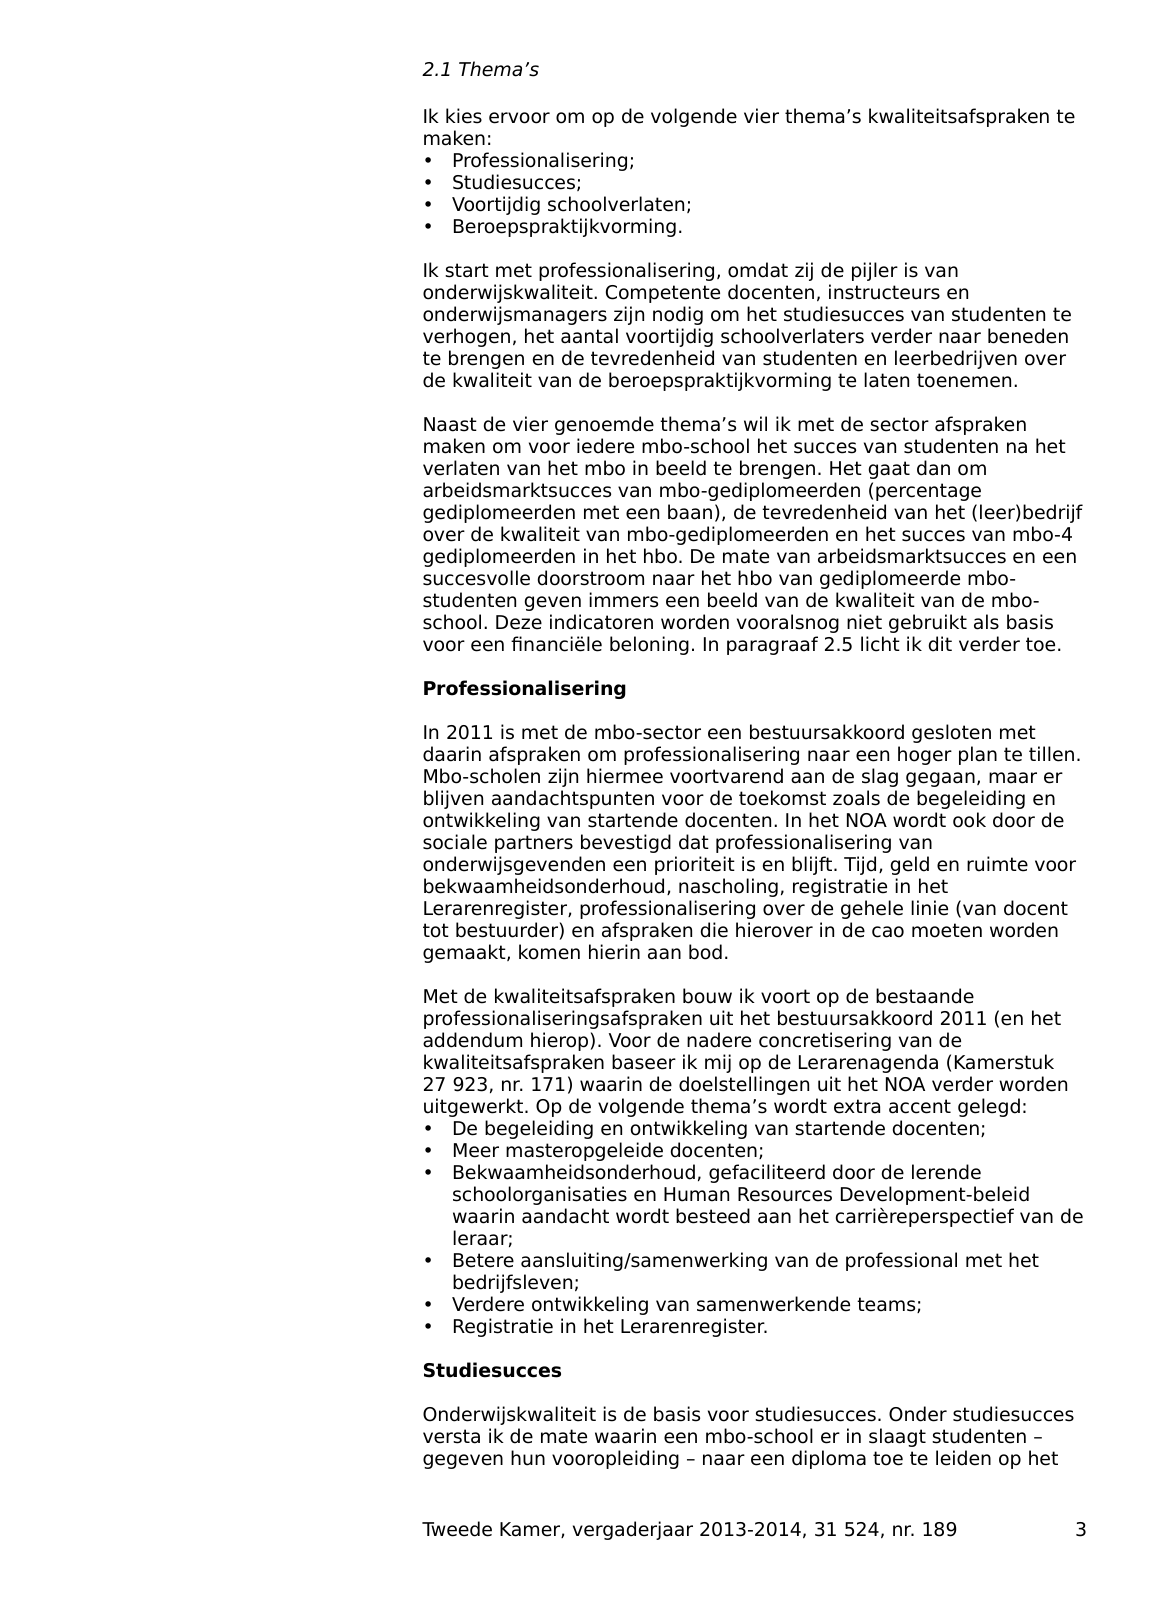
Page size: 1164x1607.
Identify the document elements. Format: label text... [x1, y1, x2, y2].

text Met de kwaliteitsafspraken bouw ik voort op de bestaande professionaliseringsafspraken uit het bestuursakkoord 2011 (en het addendum hierop). Voor de nadere concretisering van de kwaliteitsafspraken baseer ik mij op de Lerarenagenda (Kamerstuk 27 923, nr. 171) waarin de doelstellingen uit het NOA verder worden uitgewerkt. Op de volgende thema’s wordt extra accent gelegd: [422, 986, 1087, 1118]
text Ik start met professionalisering, omdat zij de pijler is van onderwijskwaliteit. Competente docenten, instructeurs en onderwijsmanagers zijn nodig om het studiesucces van studenten te verhogen, het aantal voortijdig schoolverlaters verder naar beneden te brengen en de tevredenheid van studenten en leerbedrijven over de kwaliteit van de beroepspraktijkvorming te laten toenemen. [422, 260, 1087, 392]
text • Betere aansluiting/samenwerking van de professional met het bedrijfsleven; [422, 1250, 1087, 1294]
text • Registratie in het Lerarenregister. [422, 1316, 1087, 1338]
text Ik kies ervoor om op de volgende vier thema’s kwaliteitsafspraken te maken: [422, 106, 1087, 150]
text • Studiesucces; [422, 172, 1087, 194]
text • Meer masteropgeleide docenten; [422, 1140, 1087, 1162]
subtitle Studiesucces [422, 1360, 1087, 1382]
text • De begeleiding en ontwikkeling van startende docenten; [422, 1118, 1087, 1140]
subtitle 2.1 Thema’s [422, 59, 1087, 81]
text In 2011 is met de mbo-sector een bestuursakkoord gesloten met daarin afspraken om professionalisering naar een hoger plan te tillen. Mbo-scholen zijn hiermee voortvarend aan de slag gegaan, maar er blijven aandachtspunten voor de toekomst zoals de begeleiding en ontwikkeling van startende docenten. In het NOA wordt ook door de sociale partners bevestigd dat professionalisering van onderwijsgevenden een prioriteit is en blijft. Tijd, geld en ruimte voor bekwaamheidsonderhoud, nascholing, registratie in het Lerarenregister, professionalisering over de gehele linie (van docent tot bestuurder) en afspraken die hierover in de cao moeten worden gemaakt, komen hierin aan bod. [422, 722, 1087, 964]
text • Beroepspraktijkvorming. [422, 216, 1087, 238]
text • Voortijdig schoolverlaten; [422, 194, 1087, 216]
text • Verdere ontwikkeling van samenwerkende teams; [422, 1294, 1087, 1316]
text Onderwijskwaliteit is de basis voor studiesucces. Onder studiesucces versta ik de mate waarin een mbo-school er in slaagt studenten – gegeven hun vooropleiding – naar een diploma toe te leiden op het [422, 1404, 1087, 1470]
text • Bekwaamheidsonderhoud, gefaciliteerd door de lerende schoolorganisaties en Human Resources Development-beleid waarin aandacht wordt besteed aan het carrièreperspectief van de leraar; [422, 1162, 1087, 1250]
text Naast de vier genoemde thema’s wil ik met de sector afspraken maken om voor iedere mbo-school het succes van studenten na het verlaten van het mbo in beeld te brengen. Het gaat dan om arbeidsmarktsucces van mbo-gediplomeerden (percentage gediplomeerden met een baan), de tevredenheid van het (leer)bedrijf over de kwaliteit van mbo-gediplomeerden en het succes van mbo-4 gediplomeerden in het hbo. De mate van arbeidsmarktsucces en een succesvolle doorstroom naar het hbo van gediplomeerde mbo-studenten geven immers een beeld van de kwaliteit van de mbo-school. Deze indicatoren worden vooralsnog niet gebruikt als basis voor een financiële beloning. In paragraaf 2.5 licht ik dit verder toe. [422, 414, 1087, 656]
text • Professionalisering; [422, 150, 1087, 172]
subtitle Professionalisering [422, 678, 1087, 700]
